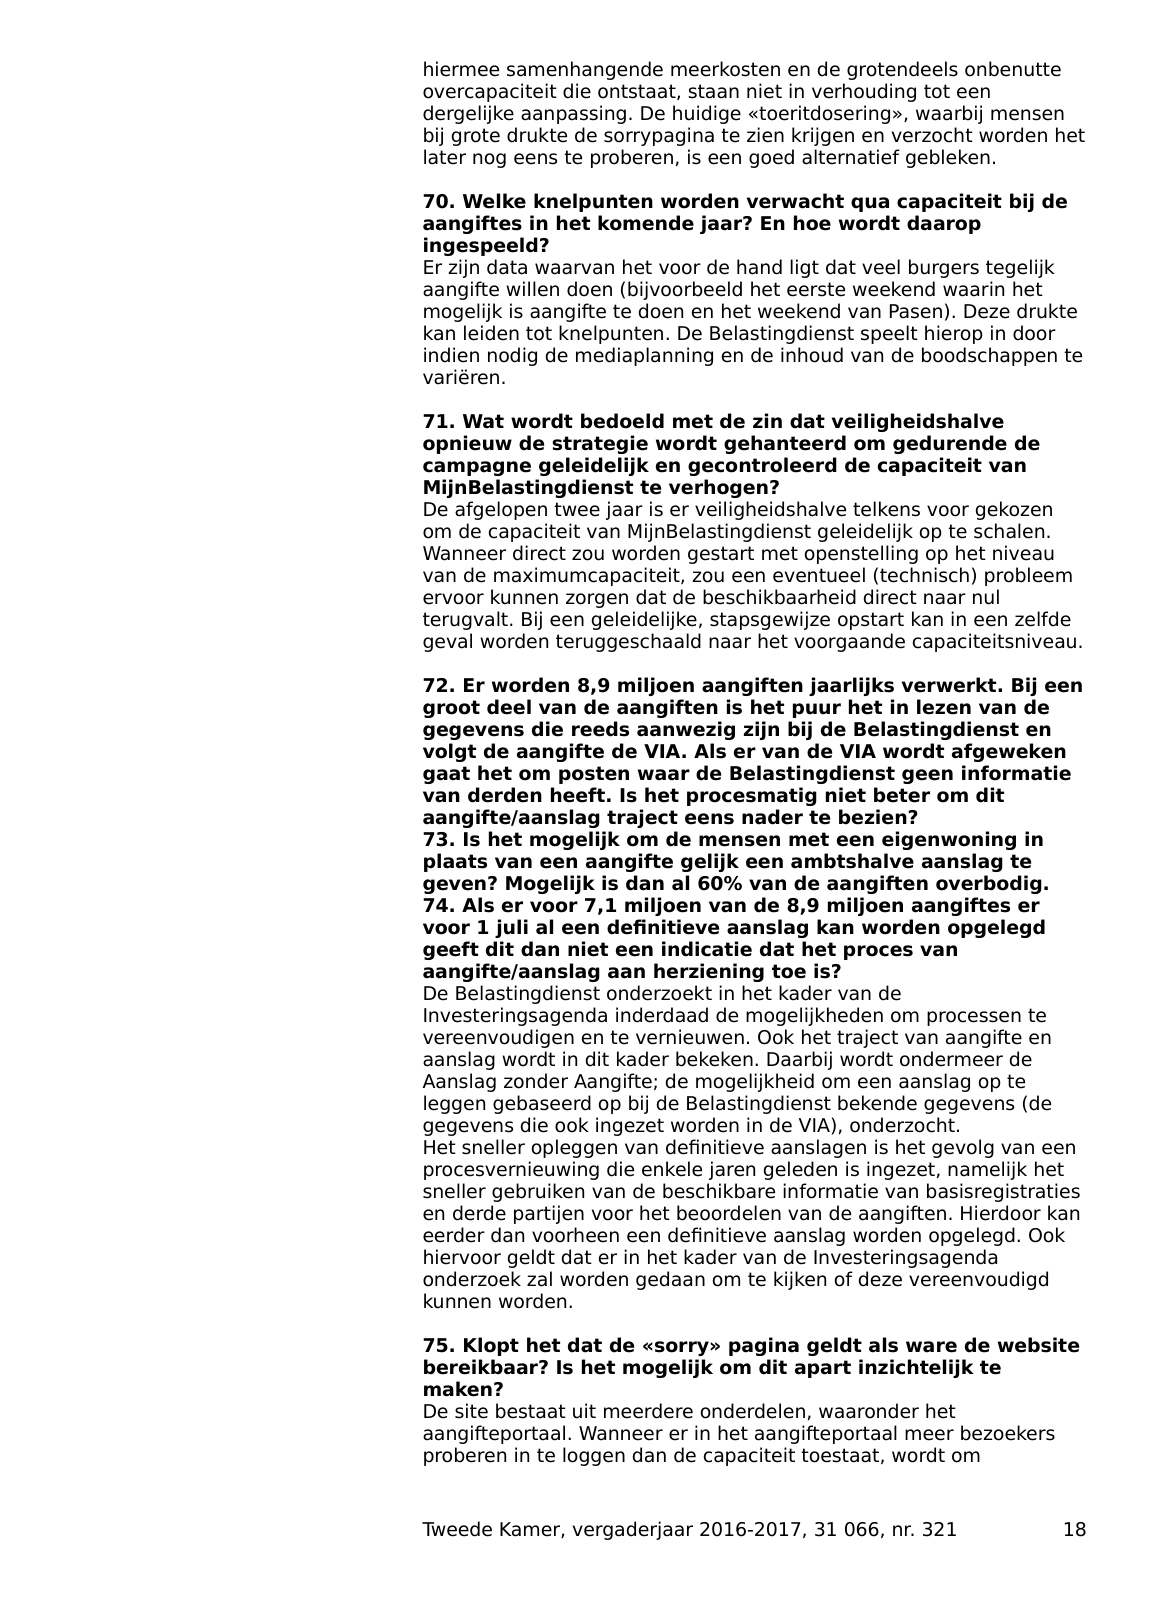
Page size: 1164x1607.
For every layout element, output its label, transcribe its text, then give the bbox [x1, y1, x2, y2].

text De Belastingdienst onderzoekt in het kader van de Investeringsagenda inderdaad de mogelijkheden om processen te vereenvoudigen en te vernieuwen. Ook het traject van aangifte en aanslag wordt in dit kader bekeken. Daarbij wordt ondermeer de Aanslag zonder Aangifte; de mogelijkheid om een aanslag op te leggen gebaseerd op bij de Belastingdienst bekende gegevens (de gegevens die ook ingezet worden in de VIA), onderzocht. [422, 983, 1087, 1137]
text De afgelopen twee jaar is er veiligheidshalve telkens voor gekozen om de capaciteit van MijnBelastingdienst geleidelijk op te schalen. Wanneer direct zou worden gestart met openstelling op het niveau van de maximumcapaciteit, zou een eventueel (technisch) probleem ervoor kunnen zorgen dat de beschikbaarheid direct naar nul terugvalt. Bij een geleidelijke, stapsgewijze opstart kan in een zelfde geval worden teruggeschaald naar het voorgaande capaciteitsniveau. [422, 499, 1087, 653]
text 72. Er worden 8,9 miljoen aangiften jaarlijks verwerkt. Bij een groot deel van de aangiften is het puur het in lezen van de gegevens die reeds aanwezig zijn bij de Belastingdienst en volgt de aangifte de VIA. Als er van de VIA wordt afgeweken gaat het om posten waar de Belastingdienst geen informatie van derden heeft. Is het procesmatig niet beter om dit aangifte/aanslag traject eens nader te bezien? [422, 675, 1087, 829]
text 71. Wat wordt bedoeld met de zin dat veiligheidshalve opnieuw de strategie wordt gehanteerd om gedurende de campagne geleidelijk en gecontroleerd de capaciteit van MijnBelastingdienst te verhogen? [422, 411, 1087, 499]
text 70. Welke knelpunten worden verwacht qua capaciteit bij de aangiftes in het komende jaar? En hoe wordt daarop ingespeeld? [422, 191, 1087, 257]
text 74. Als er voor 7,1 miljoen van de 8,9 miljoen aangiftes er voor 1 juli al een definitieve aanslag kan worden opgelegd geeft dit dan niet een indicatie dat het proces van aangifte/aanslag aan herziening toe is? [422, 895, 1087, 983]
text 73. Is het mogelijk om de mensen met een eigenwoning in plaats van een aangifte gelijk een ambtshalve aanslag te geven? Mogelijk is dan al 60% van de aangiften overbodig. [422, 829, 1087, 895]
text 75. Klopt het dat de «sorry» pagina geldt als ware de website bereikbaar? Is het mogelijk om dit apart inzichtelijk te maken? [422, 1335, 1087, 1401]
text Er zijn data waarvan het voor de hand ligt dat veel burgers tegelijk aangifte willen doen (bijvoorbeeld het eerste weekend waarin het mogelijk is aangifte te doen en het weekend van Pasen). Deze drukte kan leiden tot knelpunten. De Belastingdienst speelt hierop in door indien nodig de mediaplanning en de inhoud van de boodschappen te variëren. [422, 257, 1087, 389]
text De site bestaat uit meerdere onderdelen, waaronder het aangifteportaal. Wanneer er in het aangifteportaal meer bezoekers proberen in te loggen dan de capaciteit toestaat, wordt om [422, 1401, 1087, 1467]
text hiermee samenhangende meerkosten en de grotendeels onbenutte overcapaciteit die ontstaat, staan niet in verhouding tot een dergelijke aanpassing. De huidige «toeritdosering», waarbij mensen bij grote drukte de sorrypagina te zien krijgen en verzocht worden het later nog eens te proberen, is een goed alternatief gebleken. [422, 59, 1087, 169]
text Het sneller opleggen van definitieve aanslagen is het gevolg van een procesvernieuwing die enkele jaren geleden is ingezet, namelijk het sneller gebruiken van de beschikbare informatie van basisregistraties en derde partijen voor het beoordelen van de aangiften. Hierdoor kan eerder dan voorheen een definitieve aanslag worden opgelegd. Ook hiervoor geldt dat er in het kader van de Investeringsagenda onderzoek zal worden gedaan om te kijken of deze vereenvoudigd kunnen worden. [422, 1137, 1087, 1312]
